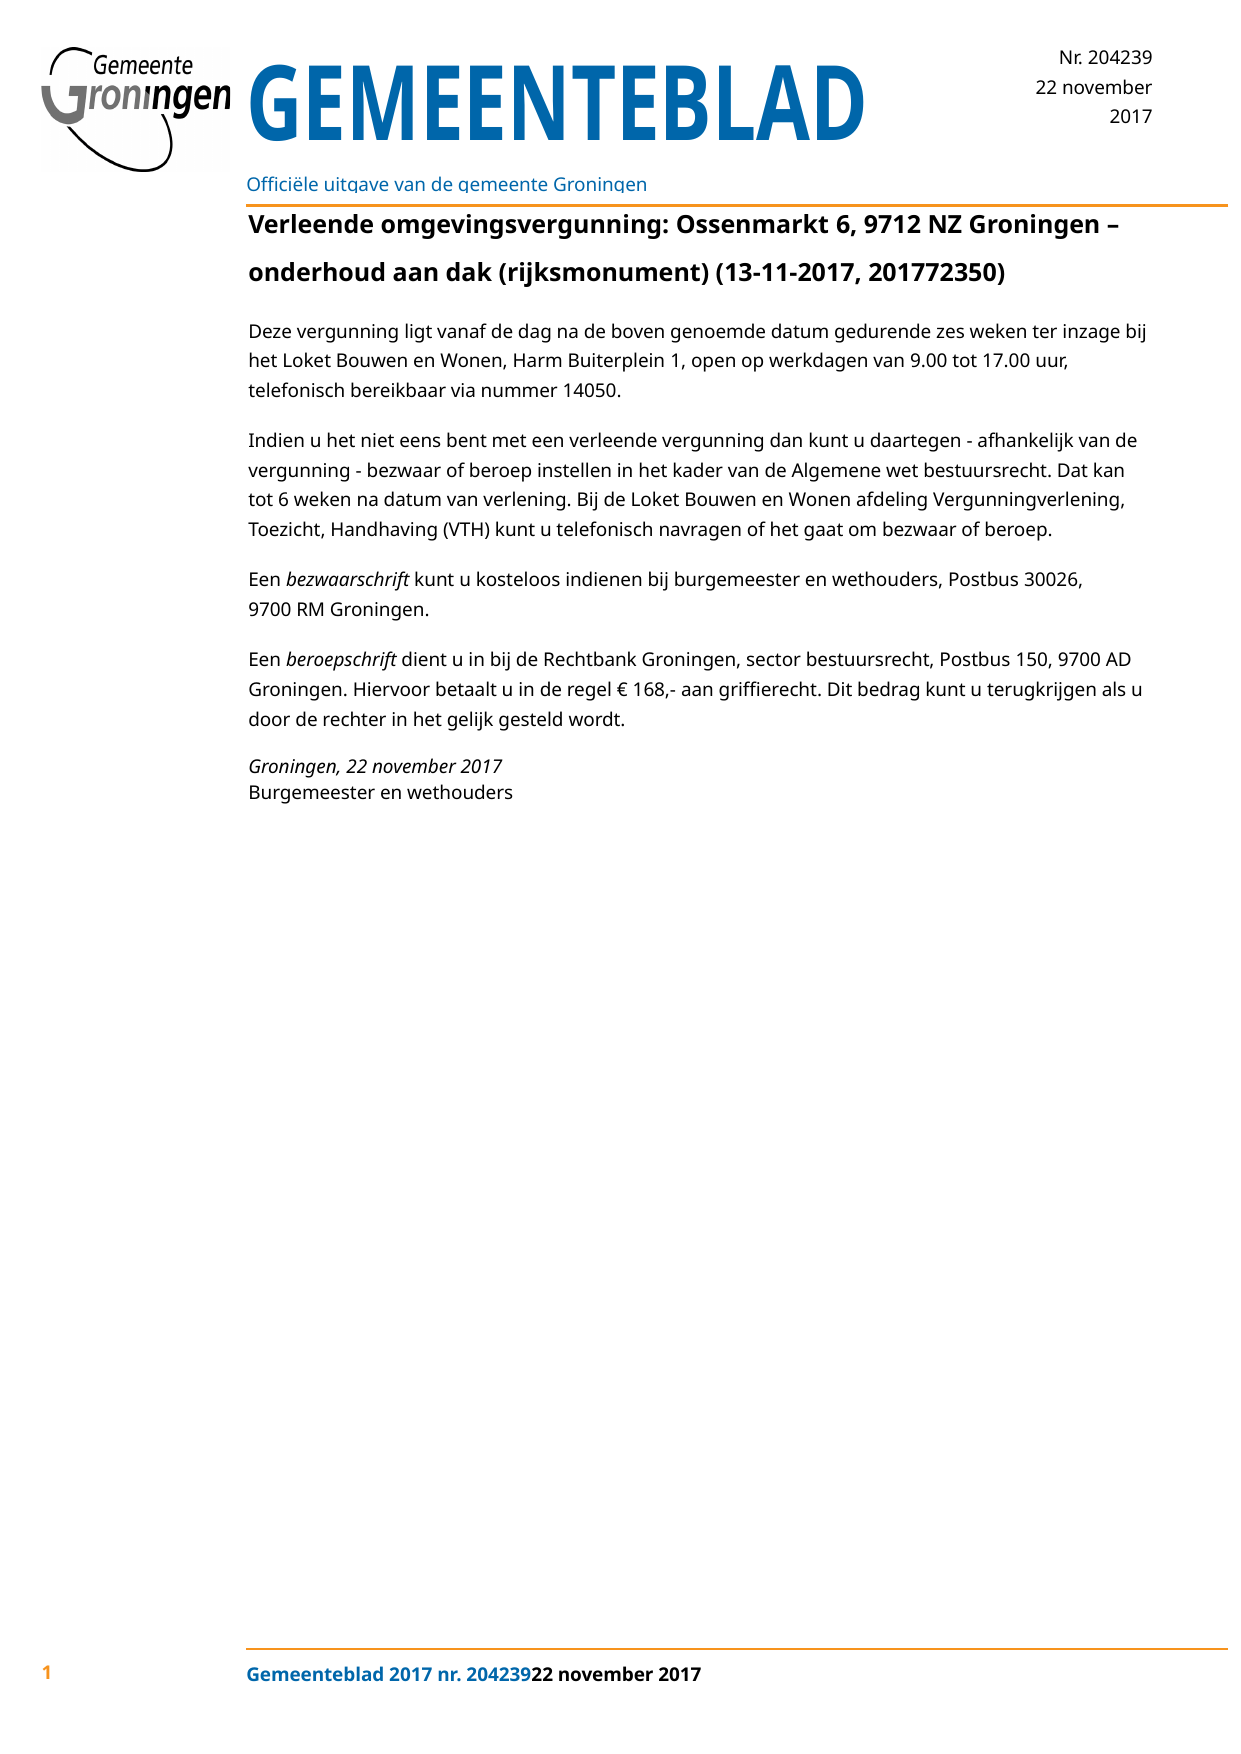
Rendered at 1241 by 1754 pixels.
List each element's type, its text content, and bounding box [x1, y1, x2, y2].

text Deze vergunning ligt vanaf de dag na de boven genoemde datum gedurende zes weken ter inzage bij het Loket Bouwen en Wonen, Harm Buiterplein 1, open op werkdagen van 9.00 tot 17.00 uur, telefonisch bereikbaar via nummer 14050. [248, 318, 1152, 403]
picture [41, 47, 231, 172]
text Indien u het niet eens bent met een verleende vergunning dan kunt u daartegen - afhankelijk van de vergunning - bezwaar of beroep instellen in het kader van de Algemene wet bestuursrecht. Dat kan tot 6 weken na datum van verlening. Bij de Loket Bouwen en Wonen afdeling Vergunningverlening, Toezicht, Handhaving (VTH) kunt u telefonisch navragen of het gaat om bezwaar of beroep. [248, 427, 1152, 542]
text Burgemeester en wethouders [248, 779, 1152, 805]
text Groningen, 22 november 2017 [248, 754, 1152, 779]
text Een bezwaarschrift kunt u kosteloos indienen bij burgemeester en wethouders, Postbus 30026, 9700 RM Groningen. [248, 567, 1152, 622]
text Verleende omgevingsvergunning: Ossenmarkt 6, 9712 NZ Groningen – onderhoud aan dak (rijksmonument) (13-11-2017, 201772350) [248, 207, 1152, 288]
text Een beroepschrift dient u in bij de Rechtbank Groningen, sector bestuursrecht, Postbus 150, 9700 AD Groningen. Hiervoor betaalt u in de regel € 168,- aan griffierecht. Dit bedrag kunt u terugkrijgen als u door de rechter in het gelijk gesteld wordt. [248, 647, 1152, 732]
